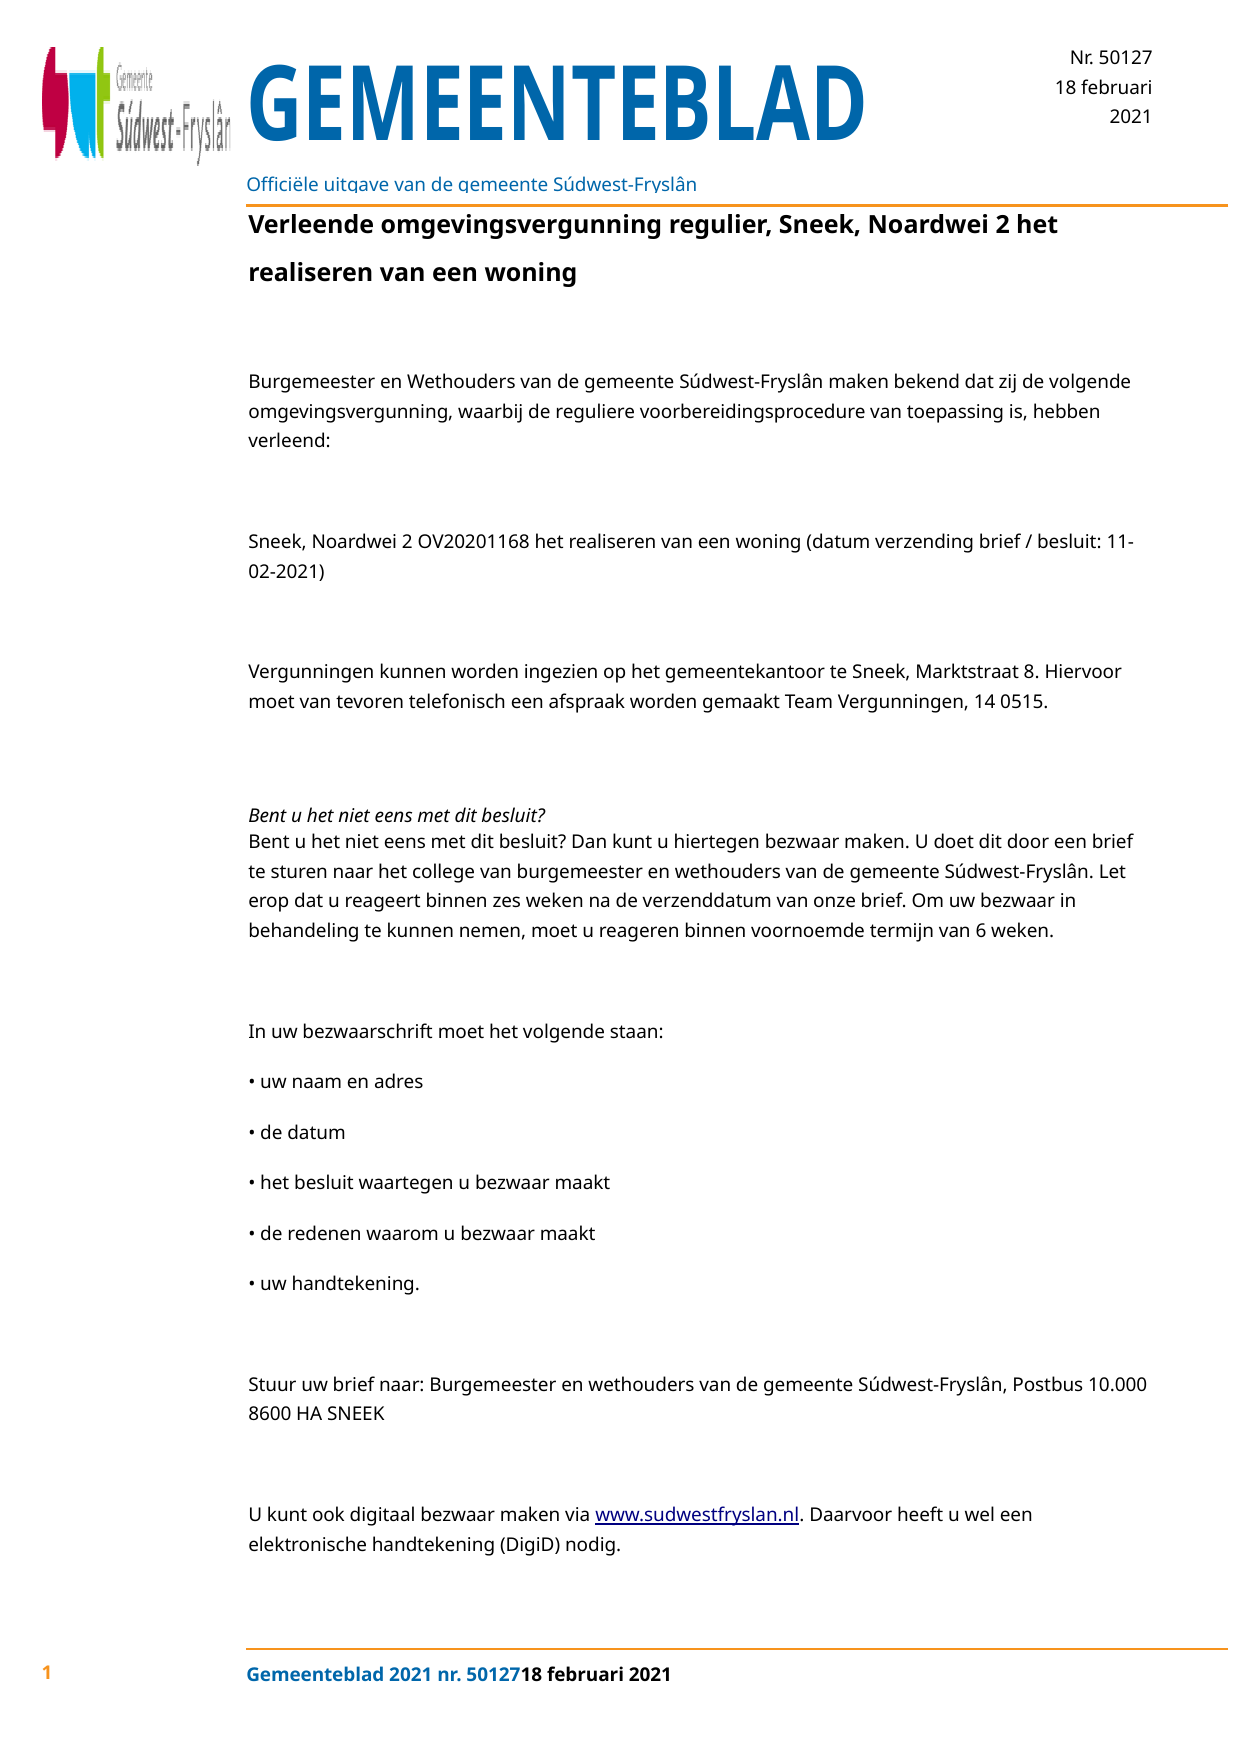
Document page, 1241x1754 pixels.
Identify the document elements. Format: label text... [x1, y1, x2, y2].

text • de datum [248, 1119, 1152, 1144]
text • uw handtekening. [248, 1270, 1152, 1296]
text Vergunningen kunnen worden ingezien op het gemeentekantoor te Sneek, Marktstraat 8. Hiervoor moet van tevoren telefonisch een afspraak worden gemaakt Team Vergunningen, 14 0515. [248, 659, 1152, 714]
text Bent u het niet eens met dit besluit? [248, 803, 1152, 828]
text Burgemeester en Wethouders van de gemeente Súdwest-Fryslân maken bekend dat zij de volgende omgevingsvergunning, waarbij de reguliere voorbereidingsprocedure van toepassing is, hebben verleend: [248, 368, 1152, 453]
text • uw naam en adres [248, 1068, 1152, 1094]
text Bent u het niet eens met dit besluit? Dan kunt u hiertegen bezwaar maken. U doet dit door een brief te sturen naar het college van burgemeester en wethouders van de gemeente Súdwest-Fryslân. Let erop dat u reageert binnen zes weken na de verzenddatum van onze brief. Om uw bezwaar in behandeling te kunnen nemen, moet u reageren binnen voornoemde termijn van 6 weken. [248, 828, 1152, 943]
text In uw bezwaarschrift moet het volgende staan: [248, 1018, 1152, 1044]
text • het besluit waartegen u bezwaar maakt [248, 1169, 1152, 1195]
text Verleende omgevingsvergunning regulier, Sneek, Noardwei 2 het realiseren van een woning [248, 207, 1152, 288]
text U kunt ook digitaal bezwaar maken via www.sudwestfryslan.nl. Daarvoor heeft u wel een elektronische handtekening (DigiD) nodig. [248, 1501, 1152, 1557]
picture [41, 47, 231, 172]
text Stuur uw brief naar: Burgemeester en wethouders van de gemeente Súdwest-Fryslân, Postbus 10.000 8600 HA SNEEK [248, 1371, 1152, 1426]
text Sneek, Noardwei 2 OV20201168 het realiseren van een woning (datum verzending brief / besluit: 11-02-2021) [248, 528, 1152, 584]
text • de redenen waarom u bezwaar maakt [248, 1220, 1152, 1245]
